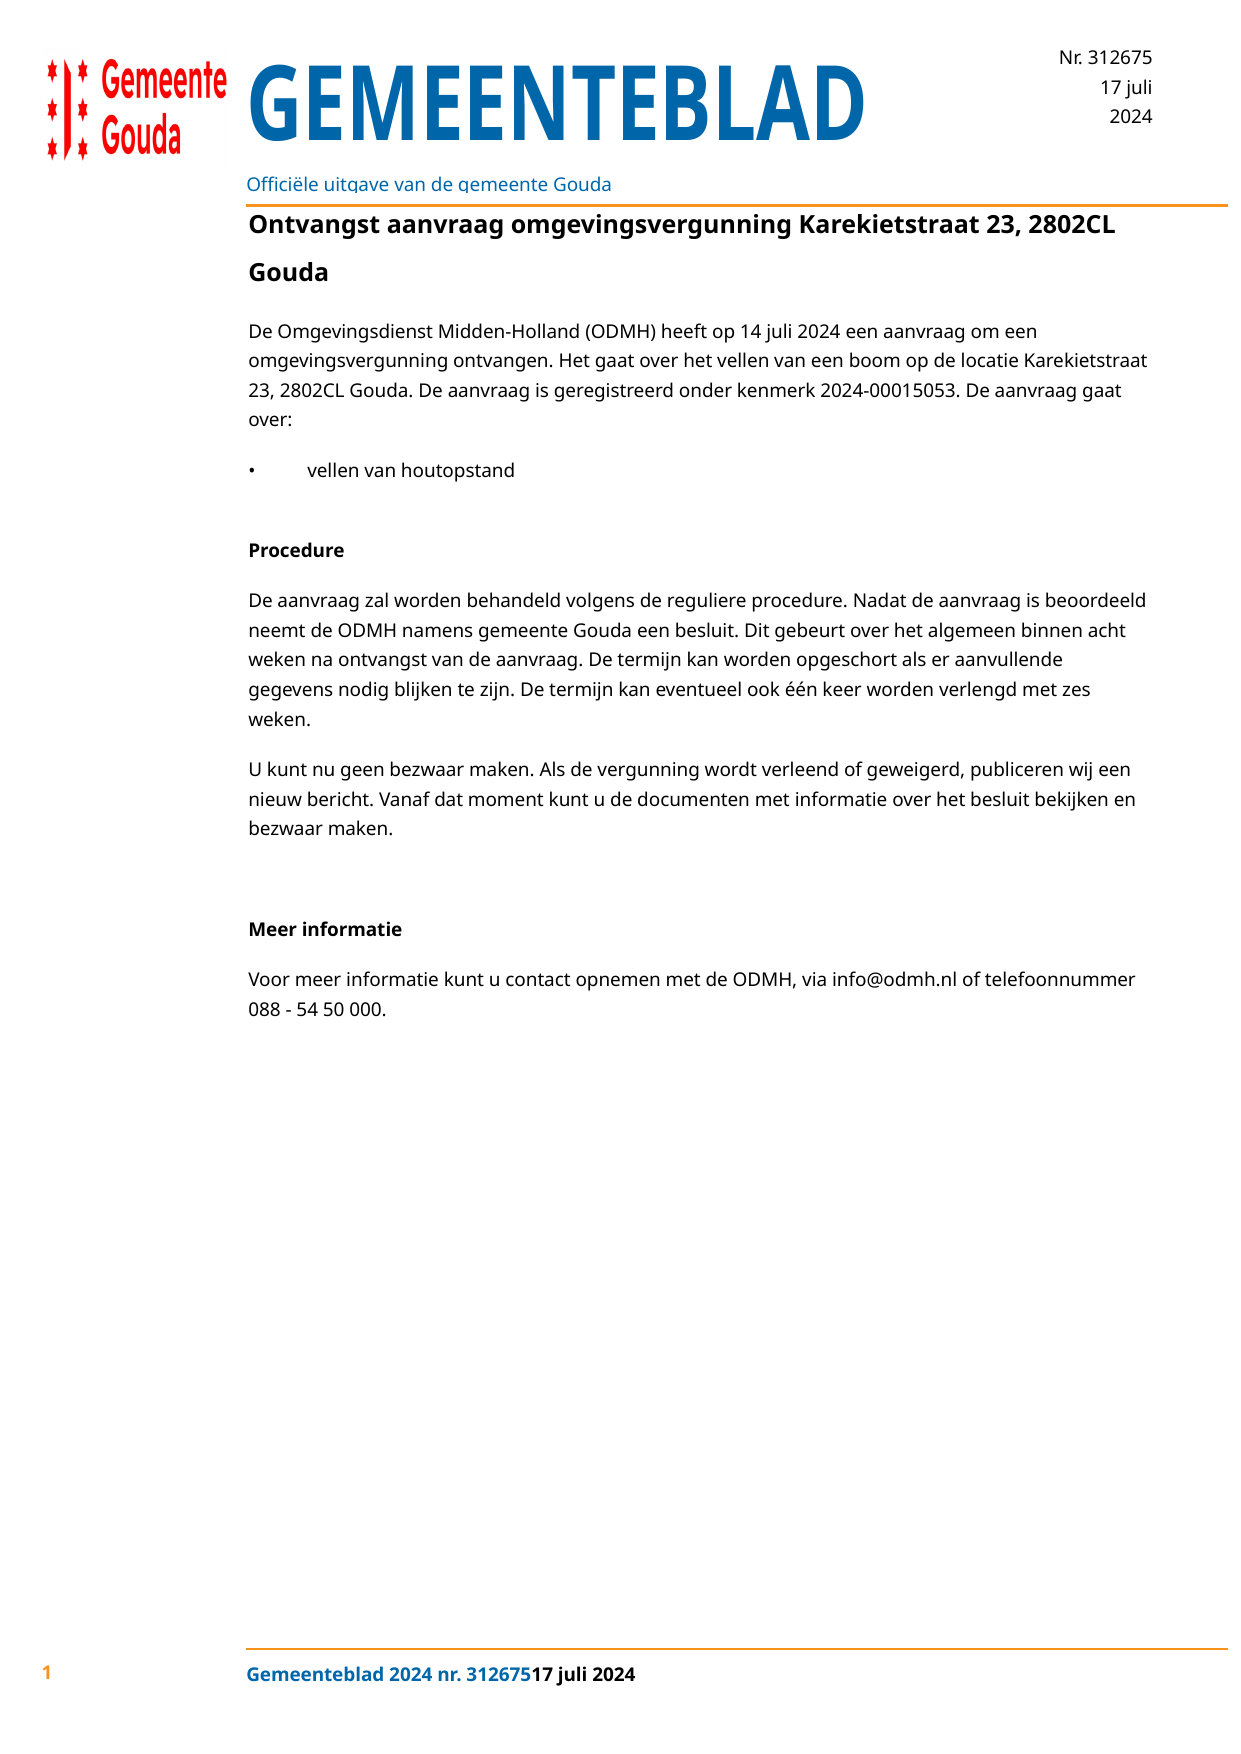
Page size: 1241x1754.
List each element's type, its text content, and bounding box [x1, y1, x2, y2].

text De Omgevingsdienst Midden-Holland (ODMH) heeft op 14 juli 2024 een aanvraag om een omgevingsvergunning ontvangen. Het gaat over het vellen van een boom op de locatie Karekietstraat 23, 2802CL Gouda. De aanvraag is geregistreerd onder kenmerk 2024-00015053. De aanvraag gaat over: [248, 318, 1152, 432]
text U kunt nu geen bezwaar maken. Als de vergunning wordt verleend of geweigerd, publiceren wij een nieuw bericht. Vanaf dat moment kunt u de documenten met informatie over het besluit bekijken en bezwaar maken. [248, 756, 1152, 841]
list vellen van houtopstand [248, 457, 1152, 483]
text Procedure [248, 537, 1152, 563]
text Voor meer informatie kunt u contact opnemen met de ODMH, via info@odmh.nl of telefoonnummer 088 - 54 50 000. [248, 967, 1152, 1022]
text Ontvangst aanvraag omgevingsvergunning Karekietstraat 23, 2802CL Gouda [248, 207, 1152, 288]
text Meer informatie [248, 916, 1152, 942]
text De aanvraag zal worden behandeld volgens de reguliere procedure. Nadat de aanvraag is beoordeeld neemt de ODMH namens gemeente Gouda een besluit. Dit gebeurt over het algemeen binnen acht weken na ontvangst van de aanvraag. De termijn kan worden opgeschort als er aanvullende gegevens nodig blijken te zijn. De termijn kan eventueel ook één keer worden verlengd met zes weken. [248, 587, 1152, 732]
picture [41, 47, 231, 172]
